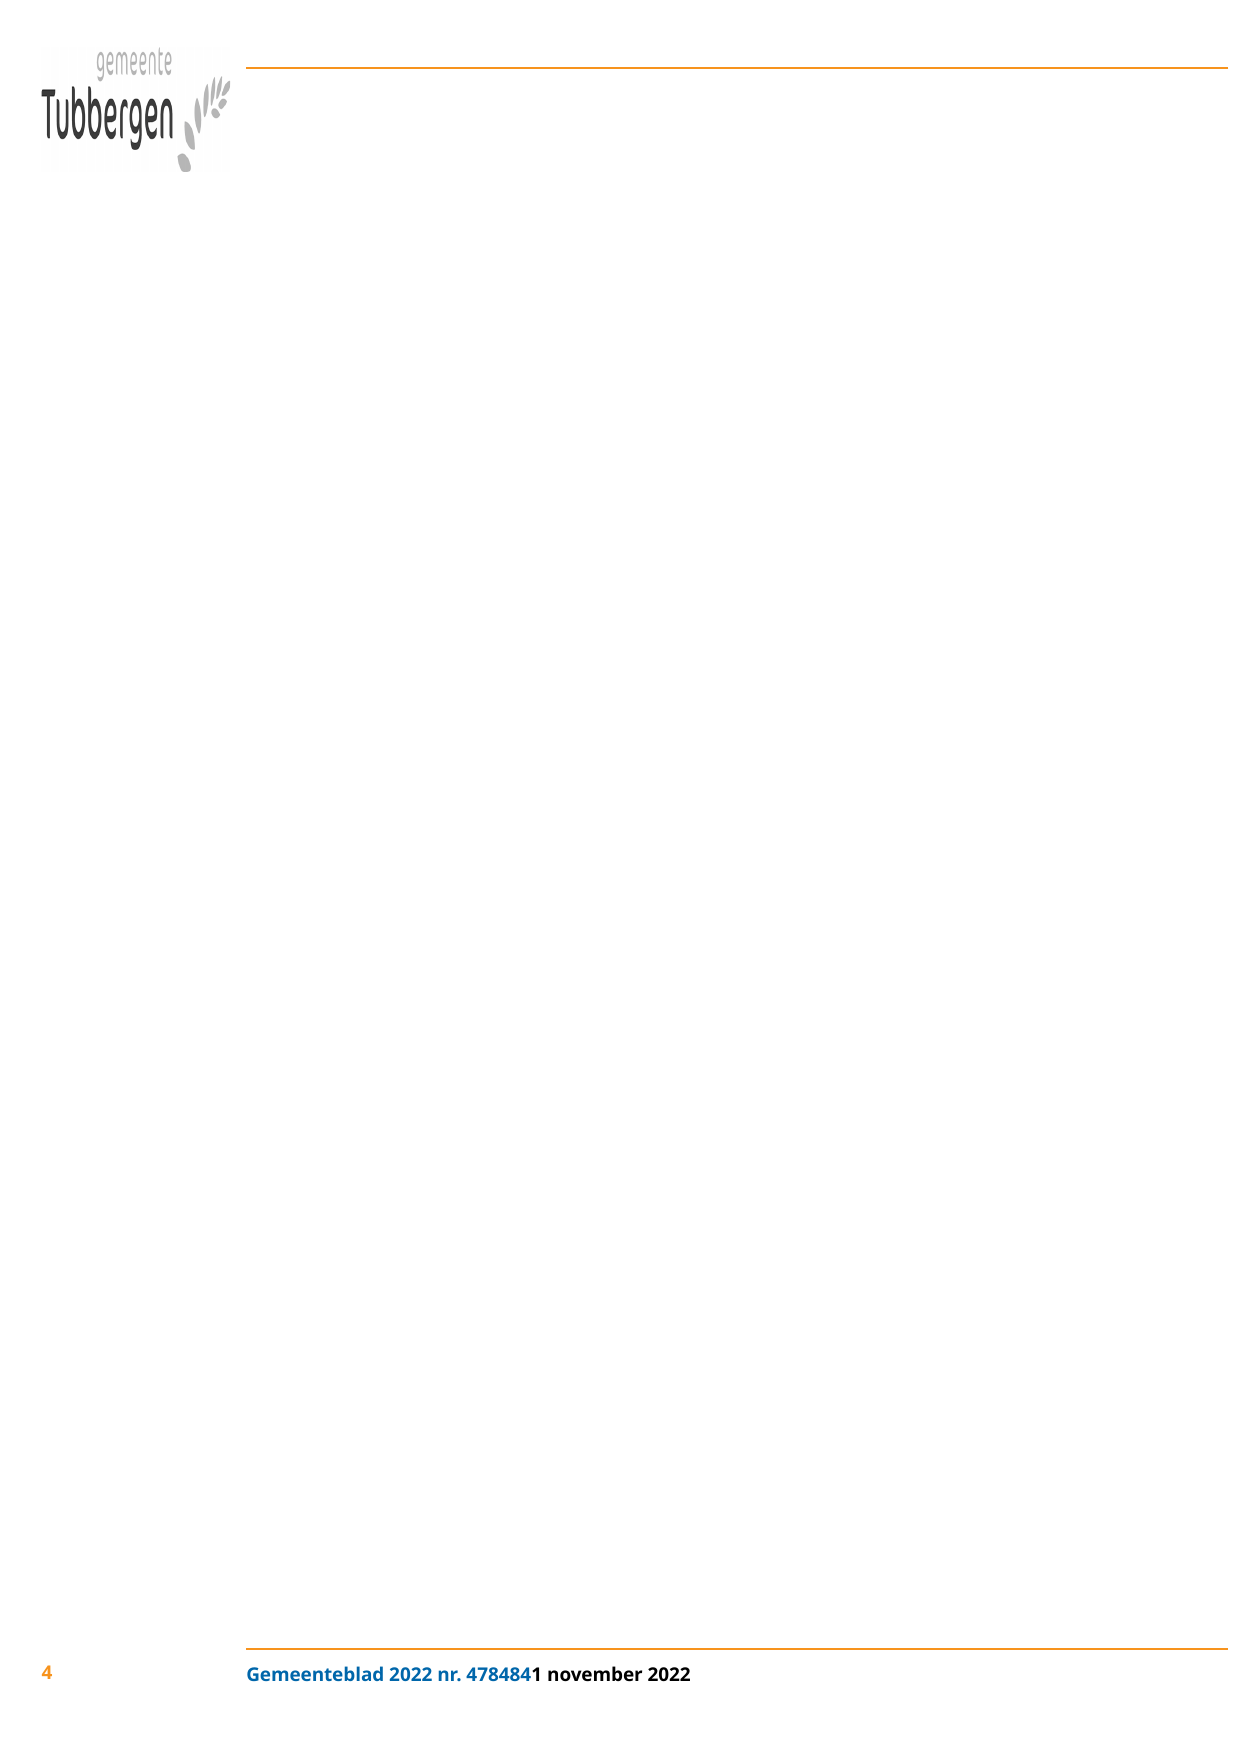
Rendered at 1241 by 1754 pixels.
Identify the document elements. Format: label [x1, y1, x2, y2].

picture [41, 47, 231, 172]
